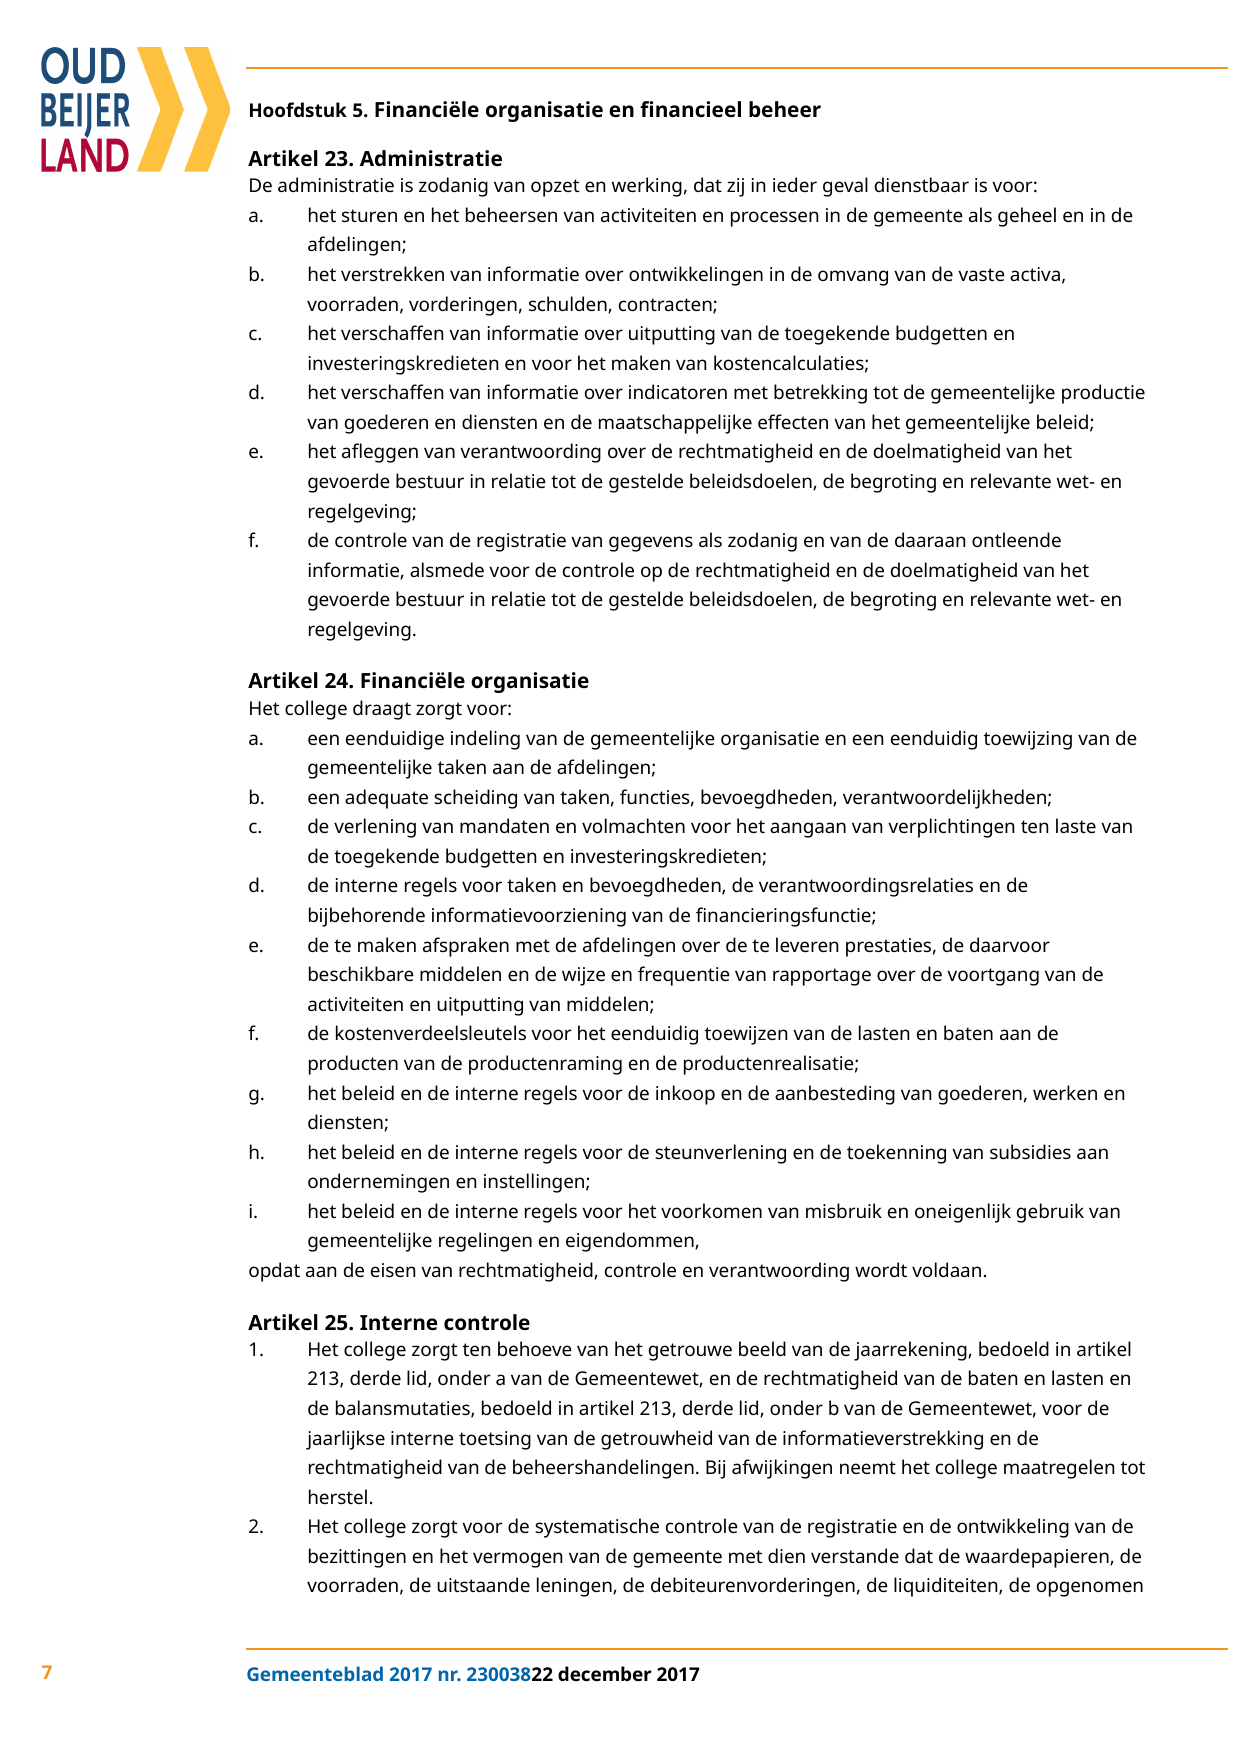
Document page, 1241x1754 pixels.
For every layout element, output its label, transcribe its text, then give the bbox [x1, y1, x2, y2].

text De administratie is zodanig van opzet en werking, dat zij in ieder geval dienstbaar is voor: [248, 172, 1152, 198]
list het sturen en het beheersen van activiteiten en processen in de gemeente als geheel en in de afdelingen; [248, 202, 1152, 257]
list het verstrekken van informatie over ontwikkelingen in de omvang van de vaste activa, voorraden, vorderingen, schulden, contracten; [248, 261, 1152, 317]
list het afleggen van verantwoording over de rechtmatigheid en de doelmatigheid van het gevoerde bestuur in relatie tot de gestelde beleidsdoelen, de begroting en relevante wet- en regelgeving; [248, 439, 1152, 524]
list een eenduidige indeling van de gemeentelijke organisatie en een eenduidig toewijzing van de gemeentelijke taken aan de afdelingen; [248, 725, 1152, 780]
text Artikel 23. Administratie [248, 144, 1152, 172]
list Het college zorgt voor de systematische controle van de registratie en de ontwikkeling van de bezittingen en het vermogen van de gemeente met dien verstande dat de waardepapieren, de voorraden, de uitstaande leningen, de debiteurenvorderingen, de liquiditeiten, de opgenomen [248, 1513, 1152, 1598]
text Artikel 25. Interne controle [248, 1308, 1152, 1336]
list het verschaffen van informatie over indicatoren met betrekking tot de gemeentelijke productie van goederen en diensten en de maatschappelijke effecten van het gemeentelijke beleid; [248, 379, 1152, 435]
list het beleid en de interne regels voor de inkoop en de aanbesteding van goederen, werken en diensten; [248, 1080, 1152, 1135]
list het beleid en de interne regels voor de steunverlening en de toekenning van subsidies aan ondernemingen en instellingen; [248, 1139, 1152, 1194]
text opdat aan de eisen van rechtmatigheid, controle en verantwoording wordt voldaan. [248, 1257, 1152, 1283]
text Artikel 24. Financiële organisatie [248, 667, 1152, 695]
list de controle van de registratie van gegevens als zodanig en van de daaraan ontleende informatie, alsmede voor de controle op de rechtmatigheid en de doelmatigheid van het gevoerde bestuur in relatie tot de gestelde beleidsdoelen, de begroting en relevante wet- en regelgeving. [248, 527, 1152, 642]
text Het college draagt zorgt voor: [248, 695, 1152, 721]
list een adequate scheiding van taken, functies, bevoegdheden, verantwoordelijkheden; [248, 784, 1152, 809]
list de kostenverdeelsleutels voor het eenduidig toewijzen van de lasten en baten aan de producten van de productenraming en de productenrealisatie; [248, 1021, 1152, 1076]
list Het college zorgt ten behoeve van het getrouwe beeld van de jaarrekening, bedoeld in artikel 213, derde lid, onder a van de Gemeentewet, en de rechtmatigheid van de baten en lasten en de balansmutaties, bedoeld in artikel 213, derde lid, onder b van de Gemeentewet, voor de jaarlijkse interne toetsing van de getrouwheid van de informatieverstrekking en de rechtmatigheid van de beheershandelingen. Bij afwijkingen neemt het college maatregelen tot herstel. [248, 1336, 1152, 1510]
list het beleid en de interne regels voor het voorkomen van misbruik en oneigenlijk gebruik van gemeentelijke regelingen en eigendommen, [248, 1198, 1152, 1253]
list de verlening van mandaten en volmachten voor het aangaan van verplichtingen ten laste van de toegekende budgetten en investeringskredieten; [248, 813, 1152, 869]
text Hoofdstuk 5. Financiële organisatie en financieel beheer [248, 95, 1152, 123]
list het verschaffen van informatie over uitputting van de toegekende budgetten en investeringskredieten en voor het maken van kostencalculaties; [248, 320, 1152, 376]
picture [41, 47, 231, 172]
list de interne regels voor taken en bevoegdheden, de verantwoordingsrelaties en de bijbehorende informatievoorziening van de financieringsfunctie; [248, 873, 1152, 928]
list de te maken afspraken met de afdelingen over de te leveren prestaties, de daarvoor beschikbare middelen en de wijze en frequentie van rapportage over de voortgang van de activiteiten en uitputting van middelen; [248, 932, 1152, 1017]
